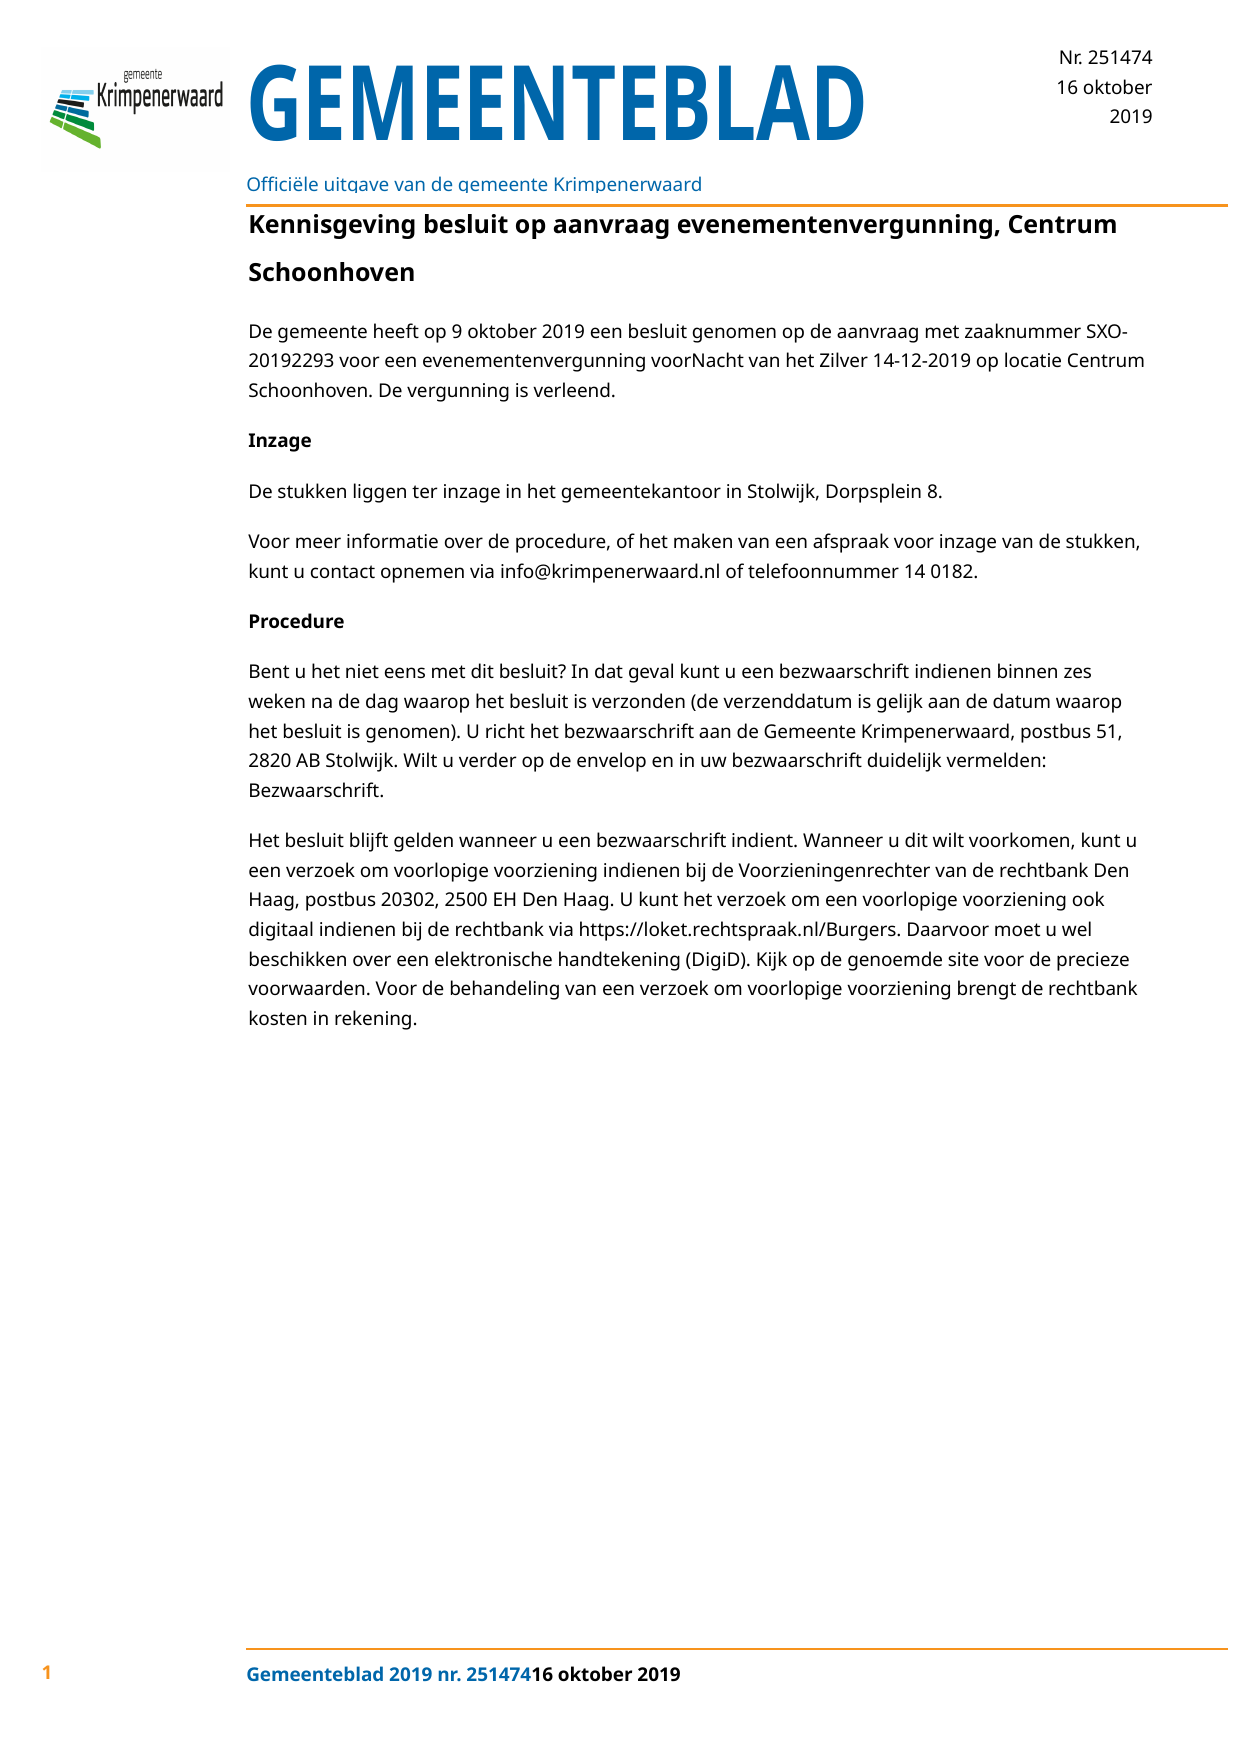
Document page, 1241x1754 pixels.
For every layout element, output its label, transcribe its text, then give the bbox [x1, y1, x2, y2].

text De gemeente heeft op 9 oktober 2019 een besluit genomen op de aanvraag met zaaknummer SXO-20192293 voor een evenementenvergunning voorNacht van het Zilver 14-12-2019 op locatie Centrum Schoonhoven. De vergunning is verleend. [248, 318, 1152, 403]
text Kennisgeving besluit op aanvraag evenementenvergunning, Centrum Schoonhoven [248, 207, 1152, 288]
text Het besluit blijft gelden wanneer u een bezwaarschrift indient. Wanneer u dit wilt voorkomen, kunt u een verzoek om voorlopige voorziening indienen bij de Voorzieningenrechter van de rechtbank Den Haag, postbus 20302, 2500 EH Den Haag. U kunt het verzoek om een voorlopige voorziening ook digitaal indienen bij de rechtbank via https://loket.rechtspraak.nl/Burgers. Daarvoor moet u wel beschikken over een elektronische handtekening (DigiD). Kijk op de genoemde site voor de precieze voorwaarden. Voor de behandeling van een verzoek om voorlopige voorziening brengt de rechtbank kosten in rekening. [248, 827, 1152, 1031]
text Voor meer informatie over de procedure, of het maken van een afspraak voor inzage van de stukken, kunt u contact opnemen via info@krimpenerwaard.nl of telefoonnummer 14 0182. [248, 528, 1152, 584]
picture [41, 47, 231, 172]
text Bent u het niet eens met dit besluit? In dat geval kunt u een bezwaarschrift indienen binnen zes weken na de dag waarop het besluit is verzonden (de verzenddatum is gelijk aan de datum waarop het besluit is genomen). U richt het bezwaarschrift aan de Gemeente Krimpenerwaard, postbus 51, 2820 AB Stolwijk. Wilt u verder op de envelop en in uw bezwaarschrift duidelijk vermelden: Bezwaarschrift. [248, 659, 1152, 803]
text Procedure [248, 608, 1152, 634]
text Inzage [248, 427, 1152, 453]
text De stukken liggen ter inzage in het gemeentekantoor in Stolwijk, Dorpsplein 8. [248, 478, 1152, 504]
